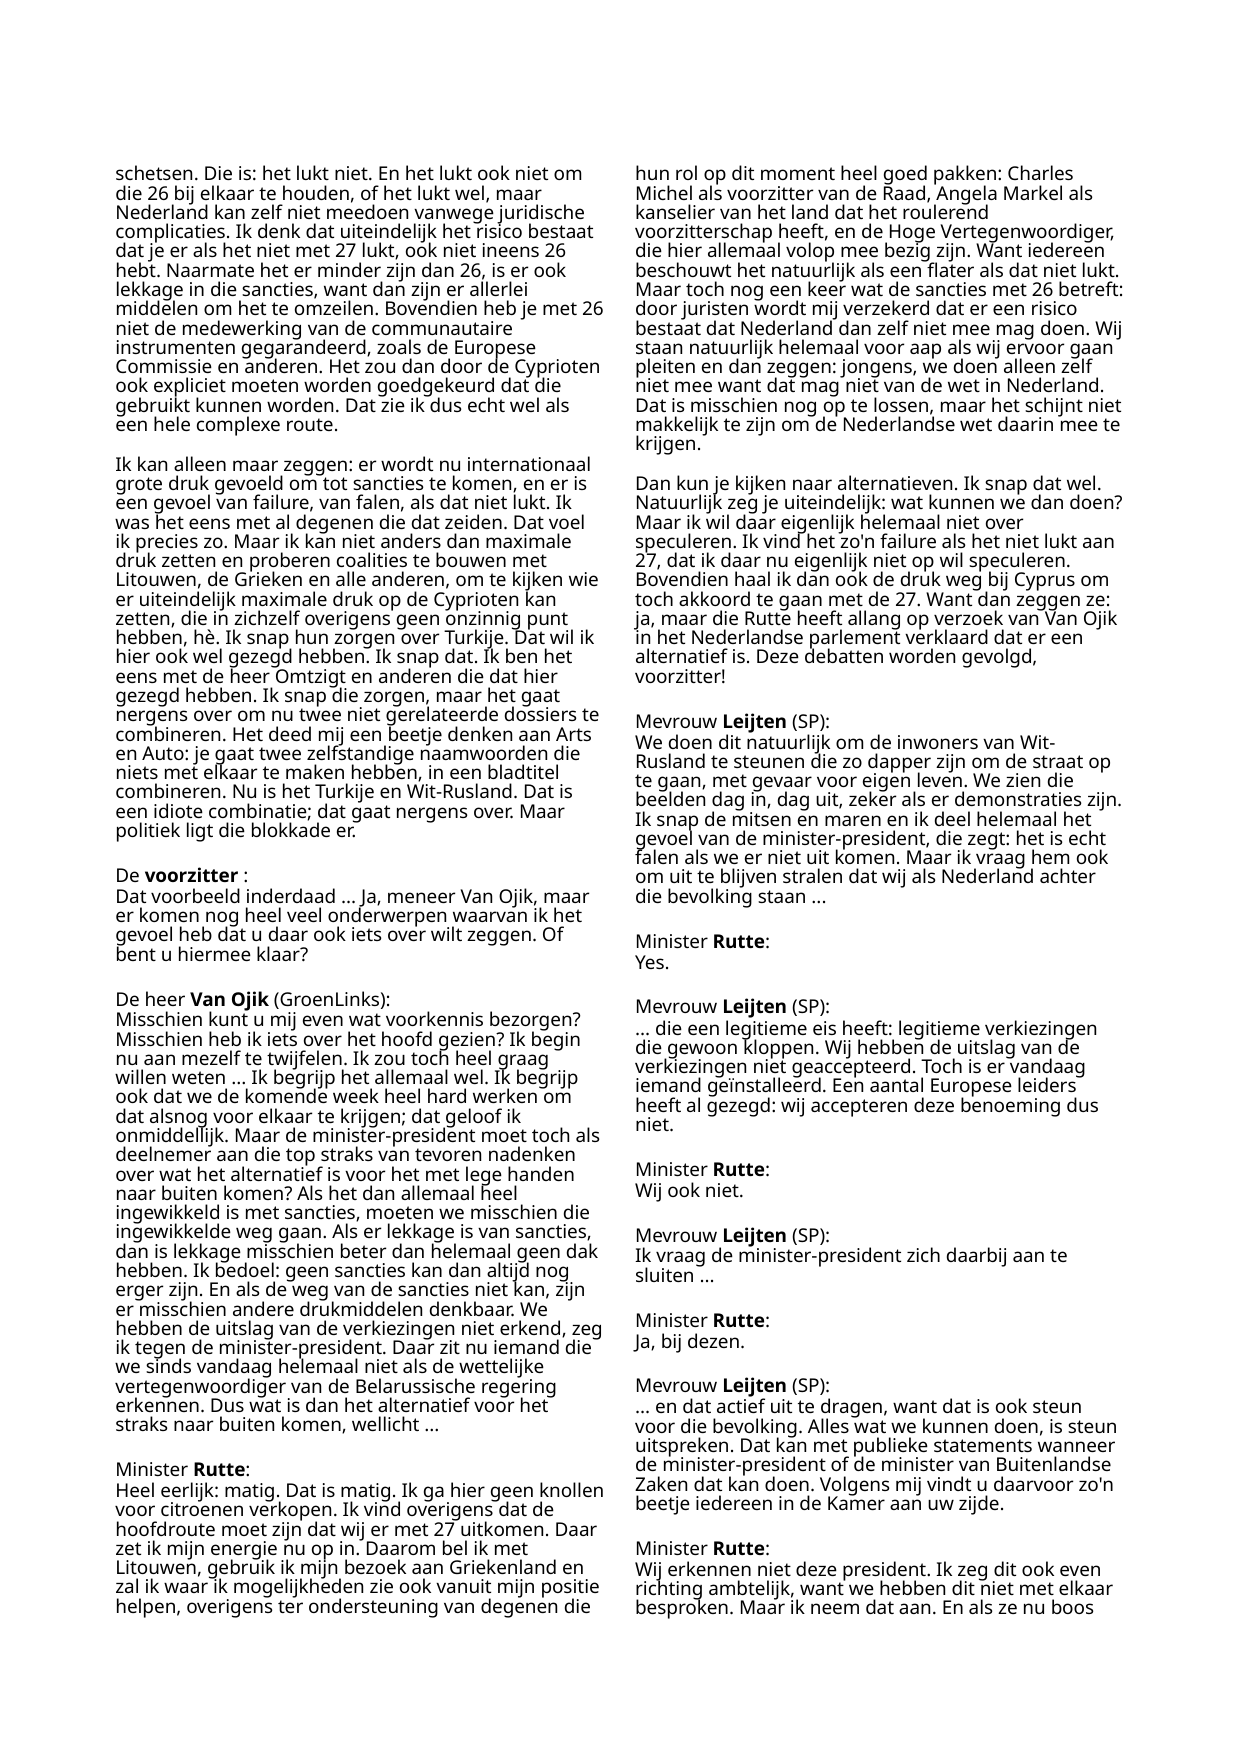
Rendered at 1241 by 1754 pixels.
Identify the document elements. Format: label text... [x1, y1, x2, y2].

text Mevrouw Leijten (SP): [635, 994, 1125, 1019]
text Dan kun je kijken naar alternatieven. Ik snap dat wel. Natuurlijk zeg je uiteindelijk: wat kunnen we dan doen? Maar ik wil daar eigenlijk helemaal niet over speculeren. Ik vind het zo'n failure als het niet lukt aan 27, dat ik daar nu eigenlijk niet op wil speculeren. Bovendien haal ik dan ook de druk weg bij Cyprus om toch akkoord te gaan met de 27. Want dan zeggen ze: ja, maar die Rutte heeft allang op verzoek van Van Ojik in het Nederlandse parlement verklaard dat er een alternatief is. Deze debatten worden gevolgd, voorzitter! [635, 475, 1125, 687]
text Minister Rutte: [635, 928, 1125, 954]
text ... die een legitieme eis heeft: legitieme verkiezingen die gewoon kloppen. Wij hebben de uitslag van de verkiezingen niet geaccepteerd. Toch is er vandaag iemand geïnstalleerd. Een aantal Europese leiders heeft al gezegd: wij accepteren deze benoeming dus niet. [635, 1019, 1125, 1135]
text Mevrouw Leijten (SP): [635, 1373, 1125, 1398]
text Ik kan alleen maar zeggen: er wordt nu internationaal grote druk gevoeld om tot sancties te komen, en er is een gevoel van failure, van falen, als dat niet lukt. Ik was het eens met al degenen die dat zeiden. Dat voel ik precies zo. Maar ik kan niet anders dan maximale druk zetten en proberen coalities te bouwen met Litouwen, de Grieken en alle anderen, om te kijken wie er uiteindelijk maximale druk op de Cyprioten kan zetten, die in zichzelf overigens geen onzinnig punt hebben, hè. Ik snap hun zorgen over Turkije. Dat wil ik hier ook wel gezegd hebben. Ik snap dat. Ik ben het eens met de heer Omtzigt en anderen die dat hier gezegd hebben. Ik snap die zorgen, maar het gaat nergens over om nu twee niet gerelateerde dossiers te combineren. Het deed mij een beetje denken aan Arts en Auto: je gaat twee zelfstandige naamwoorden die niets met elkaar te maken hebben, in een bladtitel combineren. Nu is het Turkije en Wit-Rusland. Dat is een idiote combinatie; dat gaat nergens over. Maar politiek ligt die blokkade er. [115, 456, 605, 841]
text Yes. [635, 954, 1125, 973]
text Misschien kunt u mij even wat voorkennis bezorgen? Misschien heb ik iets over het hoofd gezien? Ik begin nu aan mezelf te twijfelen. Ik zou toch heel graag willen weten ... Ik begrijp het allemaal wel. Ik begrijp ook dat we de komende week heel hard werken om dat alsnog voor elkaar te krijgen; dat geloof ik onmiddellijk. Maar de minister-president moet toch als deelnemer aan die top straks van tevoren nadenken over wat het alternatief is voor het met lege handen naar buiten komen? Als het dan allemaal heel ingewikkeld is met sancties, moeten we misschien die ingewikkelde weg gaan. Als er lekkage is van sancties, dan is lekkage misschien beter dan helemaal geen dak hebben. Ik bedoel: geen sancties kan dan altijd nog erger zijn. En als de weg van de sancties niet kan, zijn er misschien andere drukmiddelen denkbaar. We hebben de uitslag van de verkiezingen niet erkend, zeg ik tegen de minister-president. Daar zit nu iemand die we sinds vandaag helemaal niet als de wettelijke vertegenwoordiger van de Belarussische regering erkennen. Dus wat is dan het alternatief voor het straks naar buiten komen, wellicht ... [115, 1011, 605, 1435]
text Minister Rutte: [115, 1456, 605, 1482]
text Heel eerlijk: matig. Dat is matig. Ik ga hier geen knollen voor citroenen verkopen. Ik vind overigens dat de hoofdroute moet zijn dat wij er met 27 uitkomen. Daar zet ik mijn energie nu op in. Daarom bel ik met Litouwen, gebruik ik mijn bezoek aan Griekenland en zal ik waar ik mogelijkheden zie ook vanuit mijn positie helpen, overigens ter ondersteuning van degenen die [115, 1482, 605, 1617]
text Minister Rutte: [635, 1535, 1125, 1561]
text Dat voorbeeld inderdaad ... Ja, meneer Van Ojik, maar er komen nog heel veel onderwerpen waarvan ik het gevoel heb dat u daar ook iets over wilt zeggen. Of bent u hiermee klaar? [115, 888, 605, 965]
text Minister Rutte: [635, 1307, 1125, 1333]
text schetsen. Die is: het lukt niet. En het lukt ook niet om die 26 bij elkaar te houden, of het lukt wel, maar Nederland kan zelf niet meedoen vanwege juridische complicaties. Ik denk dat uiteindelijk het risico bestaat dat je er als het niet met 27 lukt, ook niet ineens 26 hebt. Naarmate het er minder zijn dan 26, is er ook lekkage in die sancties, want dan zijn er allerlei middelen om het te omzeilen. Bovendien heb je met 26 niet de medewerking van de communautaire instrumenten gegarandeerd, zoals de Europese Commissie en anderen. Het zou dan door de Cyprioten ook expliciet moeten worden goedgekeurd dat die gebruikt kunnen worden. Dat zie ik dus echt wel als een hele complexe route. [115, 165, 605, 435]
text hun rol op dit moment heel goed pakken: Charles Michel als voorzitter van de Raad, Angela Markel als kanselier van het land dat het roulerend voorzitterschap heeft, en de Hoge Vertegenwoordiger, die hier allemaal volop mee bezig zijn. Want iedereen beschouwt het natuurlijk als een flater als dat niet lukt. Maar toch nog een keer wat de sancties met 26 betreft: door juristen wordt mij verzekerd dat er een risico bestaat dat Nederland dan zelf niet mee mag doen. Wij staan natuurlijk helemaal voor aap als wij ervoor gaan pleiten en dan zeggen: jongens, we doen alleen zelf niet mee want dat mag niet van de wet in Nederland. Dat is misschien nog op te lossen, maar het schijnt niet makkelijk te zijn om de Nederlandse wet daarin mee te krijgen. [635, 165, 1125, 454]
text De voorzitter : [115, 862, 605, 888]
text Wij erkennen niet deze president. Ik zeg dit ook even richting ambtelijk, want we hebben dit niet met elkaar besproken. Maar ik neem dat aan. En als ze nu boos [635, 1561, 1125, 1618]
text Mevrouw Leijten (SP): [635, 1222, 1125, 1247]
text Wij ook niet. [635, 1182, 1125, 1201]
text Minister Rutte: [635, 1156, 1125, 1182]
text ... en dat actief uit te dragen, want dat is ook steun voor die bevolking. Alles wat we kunnen doen, is steun uitspreken. Dat kan met publieke statements wanneer de minister-president of de minister van Buitenlandse Zaken dat kan doen. Volgens mij vindt u daarvoor zo'n beetje iedereen in de Kamer aan uw zijde. [635, 1398, 1125, 1514]
text Ja, bij dezen. [635, 1333, 1125, 1352]
text Ik vraag de minister-president zich daarbij aan te sluiten ... [635, 1247, 1125, 1286]
text De heer Van Ojik (GroenLinks): [115, 986, 605, 1011]
text Mevrouw Leijten (SP): [635, 708, 1125, 734]
text We doen dit natuurlijk om de inwoners van Wit-Rusland te steunen die zo dapper zijn om de straat op te gaan, met gevaar voor eigen leven. We zien die beelden dag in, dag uit, zeker als er demonstraties zijn. Ik snap de mitsen en maren en ik deel helemaal het gevoel van de minister-president, die zegt: het is echt falen als we er niet uit komen. Maar ik vraag hem ook om uit te blijven stralen dat wij als Nederland achter die bevolking staan ... [635, 734, 1125, 907]
